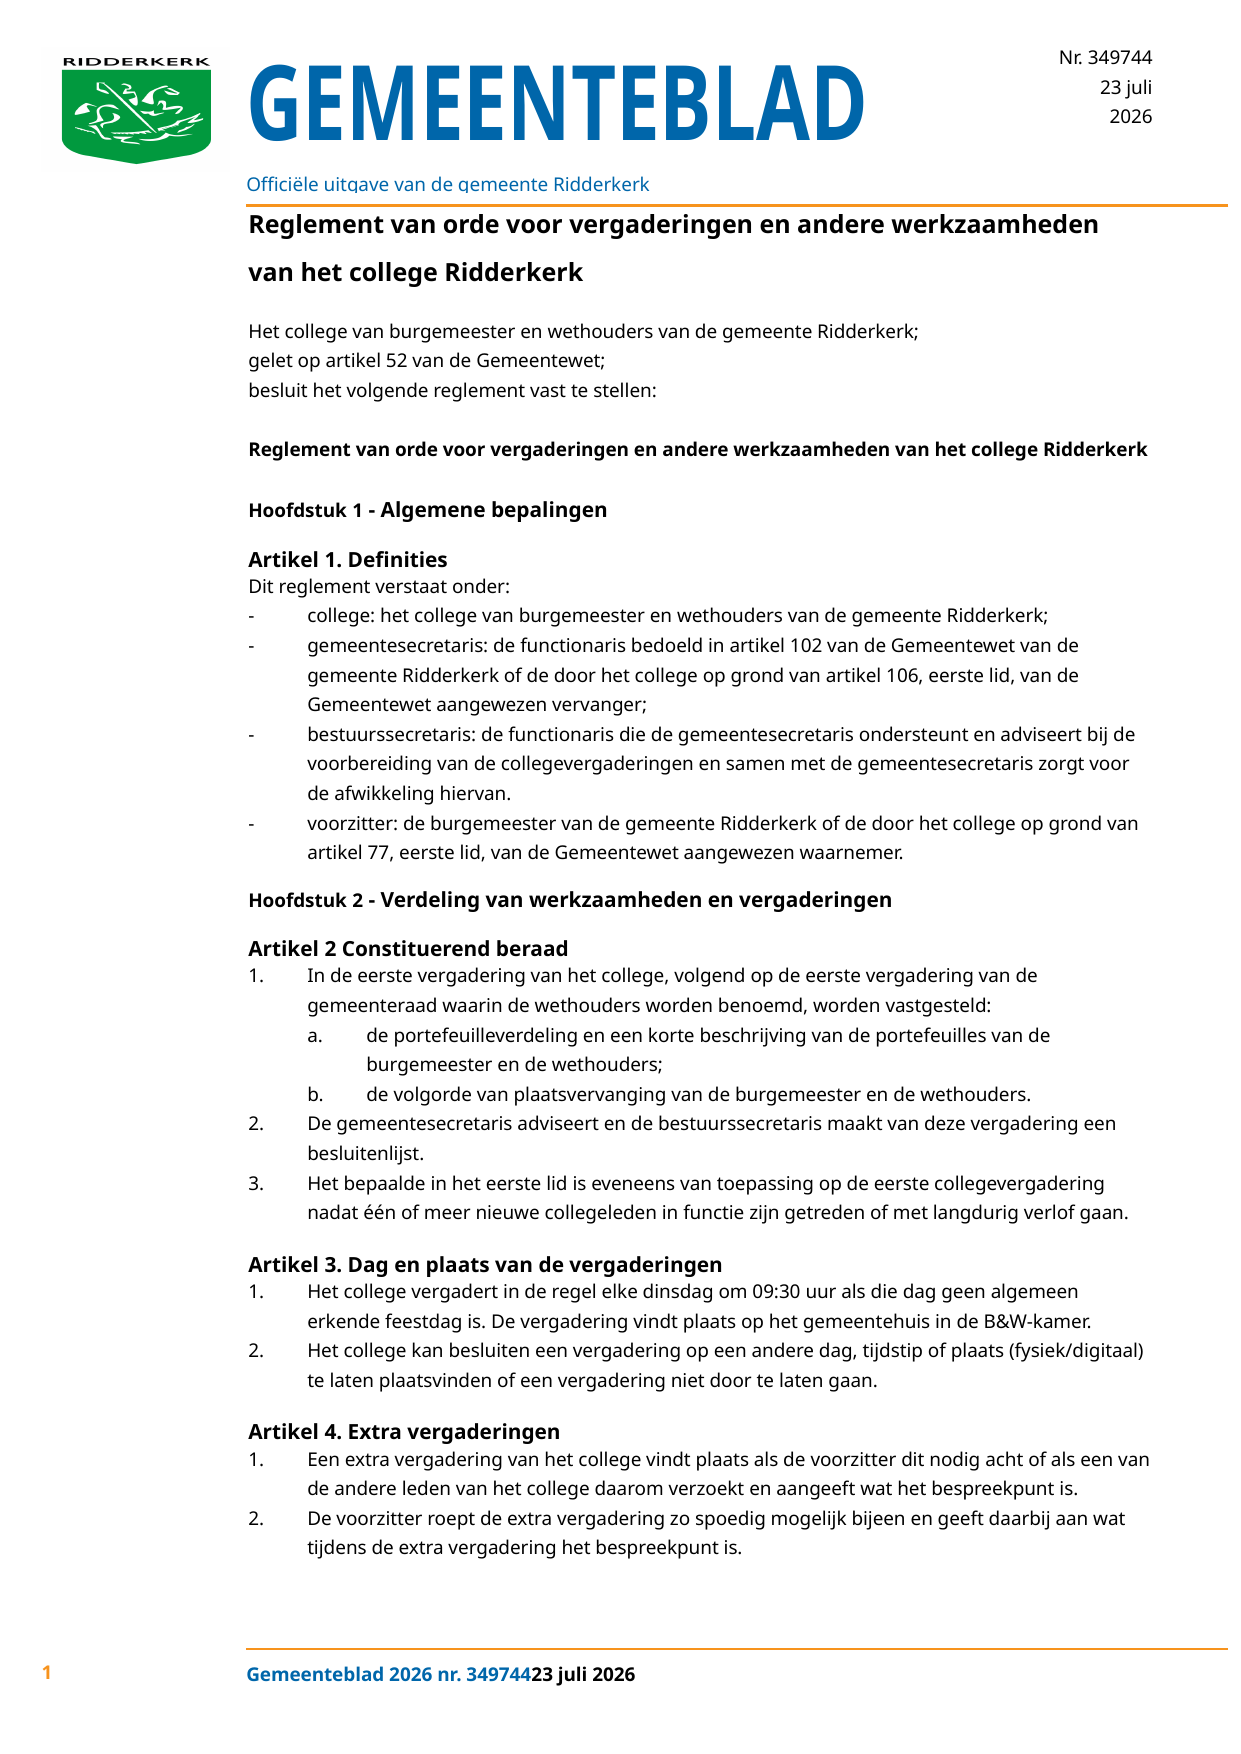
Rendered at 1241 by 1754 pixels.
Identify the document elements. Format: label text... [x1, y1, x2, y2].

text besluit het volgende reglement vast te stellen: [248, 377, 1152, 403]
list voorzitter: de burgemeester van de gemeente Ridderkerk of de door het college op grond van artikel 77, eerste lid, van de Gemeentewet aangewezen waarnemer. [248, 810, 1152, 865]
text Artikel 4. Extra vergaderingen [248, 1417, 1152, 1446]
list De voorzitter roept de extra vergadering zo spoedig mogelijk bijeen en geeft daarbij aan wat tijdens de extra vergadering het bespreekpunt is. [248, 1505, 1152, 1560]
list Het college kan besluiten een vergadering op een andere dag, tijdstip of plaats (fysiek/digitaal) te laten plaatsvinden of een vergadering niet door te laten gaan. [248, 1337, 1152, 1393]
text Hoofdstuk 1 - Algemene bepalingen [248, 495, 1152, 524]
list college: het college van burgemeester en wethouders van de gemeente Ridderkerk; [248, 603, 1152, 628]
text Reglement van orde voor vergaderingen en andere werkzaamheden van het college Ridderkerk [248, 207, 1152, 288]
text Reglement van orde voor vergaderingen en andere werkzaamheden van het college Ridderkerk [248, 436, 1152, 462]
list de portefeuilleverdeling en een korte beschrijving van de portefeuilles van de burgemeester en de wethouders; [307, 1022, 1152, 1077]
text Hoofdstuk 2 - Verdeling van werkzaamheden en vergaderingen [248, 885, 1152, 913]
picture [41, 47, 231, 172]
text Dit reglement verstaat onder: [248, 573, 1152, 599]
text Artikel 3. Dag en plaats van de vergaderingen [248, 1250, 1152, 1278]
text Artikel 2 Constituerend beraad [248, 934, 1152, 963]
list gemeentesecretaris: de functionaris bedoeld in artikel 102 van de Gemeentewet van de gemeente Ridderkerk of de door het college op grond van artikel 106, eerste lid, van de Gemeentewet aangewezen vervanger; [248, 632, 1152, 717]
text Artikel 1. Definities [248, 545, 1152, 573]
list Het college vergadert in de regel elke dinsdag om 09:30 uur als die dag geen algemeen erkende feestdag is. De vergadering vindt plaats op het gemeentehuis in de B&W-kamer. [248, 1278, 1152, 1333]
list Een extra vergadering van het college vindt plaats als de voorzitter dit nodig acht of als een van de andere leden van het college daarom verzoekt en aangeeft wat het bespreekpunt is. [248, 1446, 1152, 1501]
text Het college van burgemeester en wethouders van de gemeente Ridderkerk; [248, 318, 1152, 344]
list In de eerste vergadering van het college, volgend op de eerste vergadering van de gemeenteraad waarin de wethouders worden benoemd, worden vastgesteld: [248, 963, 1152, 1018]
text gelet op artikel 52 van de Gemeentewet; [248, 347, 1152, 373]
list de volgorde van plaatsvervanging van de burgemeester en de wethouders. [307, 1081, 1152, 1107]
list De gemeentesecretaris adviseert en de bestuurssecretaris maakt van deze vergadering een besluitenlijst. [248, 1111, 1152, 1166]
list bestuurssecretaris: de functionaris die de gemeentesecretaris ondersteunt en adviseert bij de voorbereiding van de collegevergaderingen en samen met de gemeentesecretaris zorgt voor de afwikkeling hiervan. [248, 721, 1152, 806]
list Het bepaalde in het eerste lid is eveneens van toepassing op de eerste collegevergadering nadat één of meer nieuwe collegeleden in functie zijn getreden of met langdurig verlof gaan. [248, 1170, 1152, 1225]
